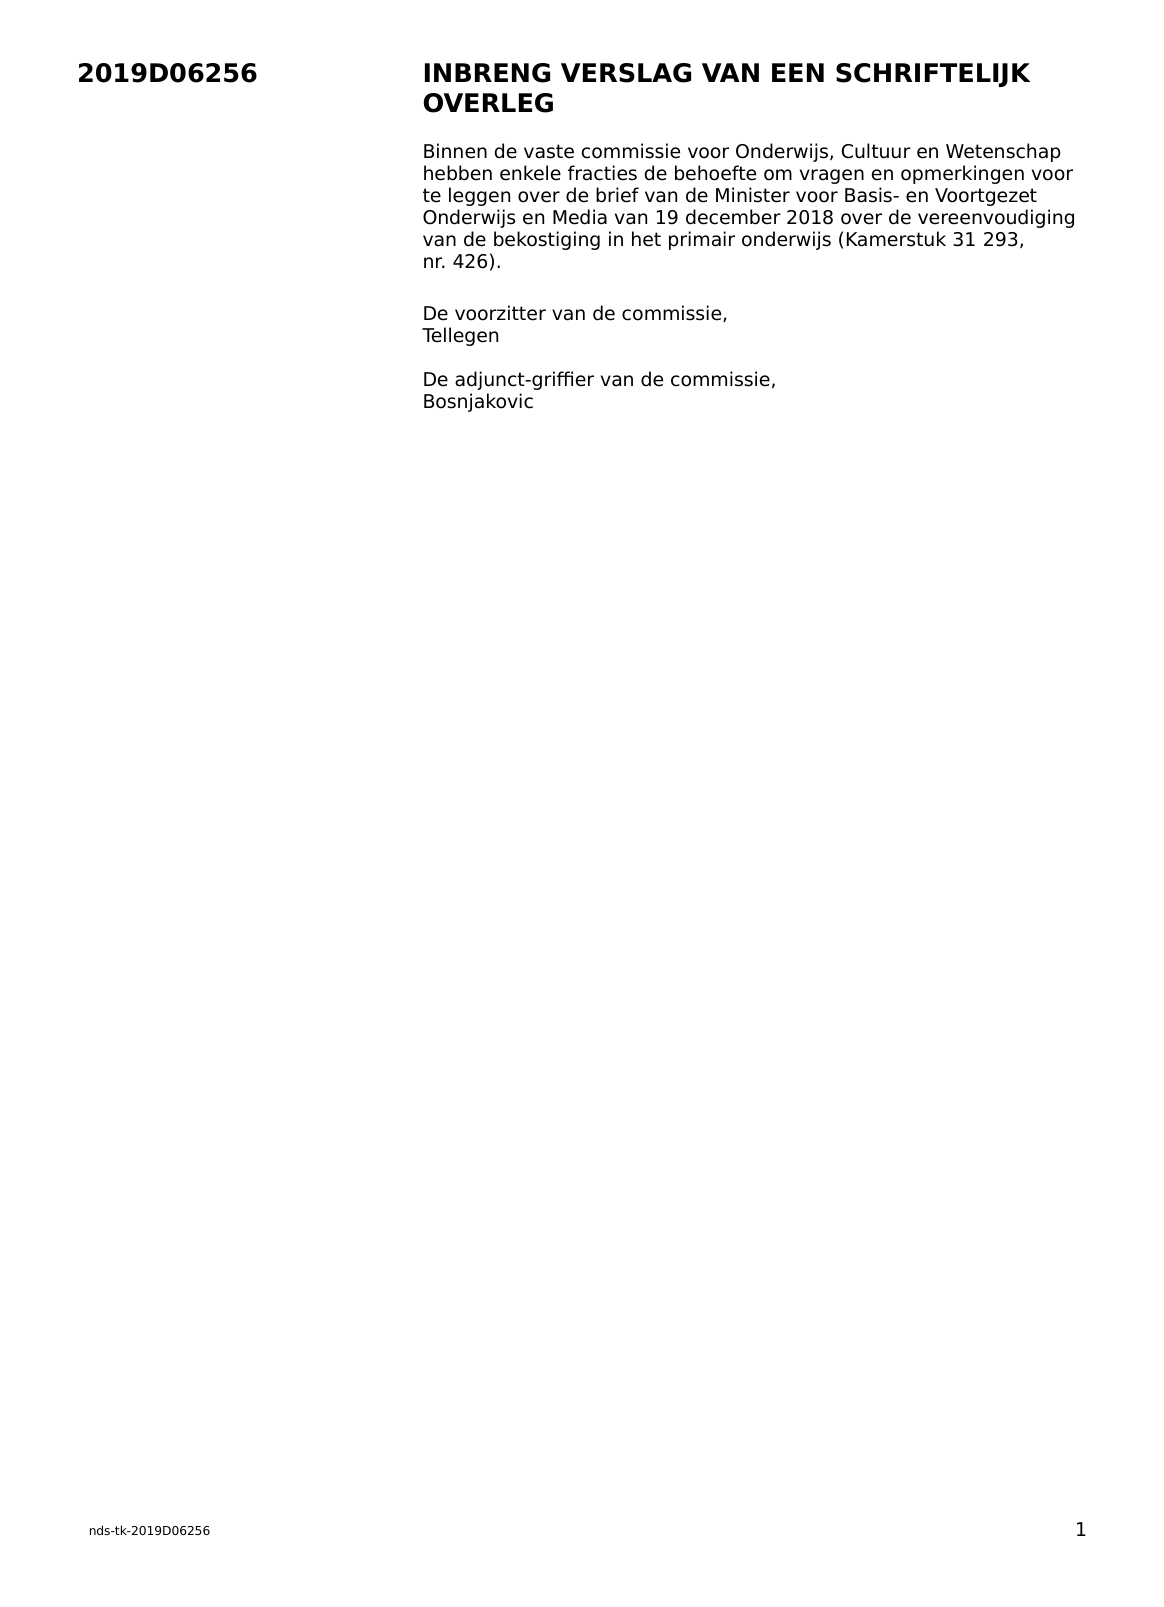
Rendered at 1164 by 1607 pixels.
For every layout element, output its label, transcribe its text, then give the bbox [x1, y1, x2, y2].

text 2019D06256 INBRENG VERSLAG VAN EEN SCHRIFTELIJK OVERLEG [77, 59, 1087, 118]
text Binnen de vaste commissie voor Onderwijs, Cultuur en Wetenschap hebben enkele fracties de behoefte om vragen en opmerkingen voor te leggen over de brief van de Minister voor Basis- en Voortgezet Onderwijs en Media van 19 december 2018 over de vereenvoudiging van de bekostiging in het primair onderwijs (Kamerstuk 31 293, nr. 426). [422, 141, 1087, 272]
text De adjunct-griffier van de commissie, Bosnjakovic [422, 369, 1087, 413]
text nds-tk-2019D06256 [88, 1524, 323, 1538]
text De voorzitter van de commissie, Tellegen [422, 302, 1087, 346]
